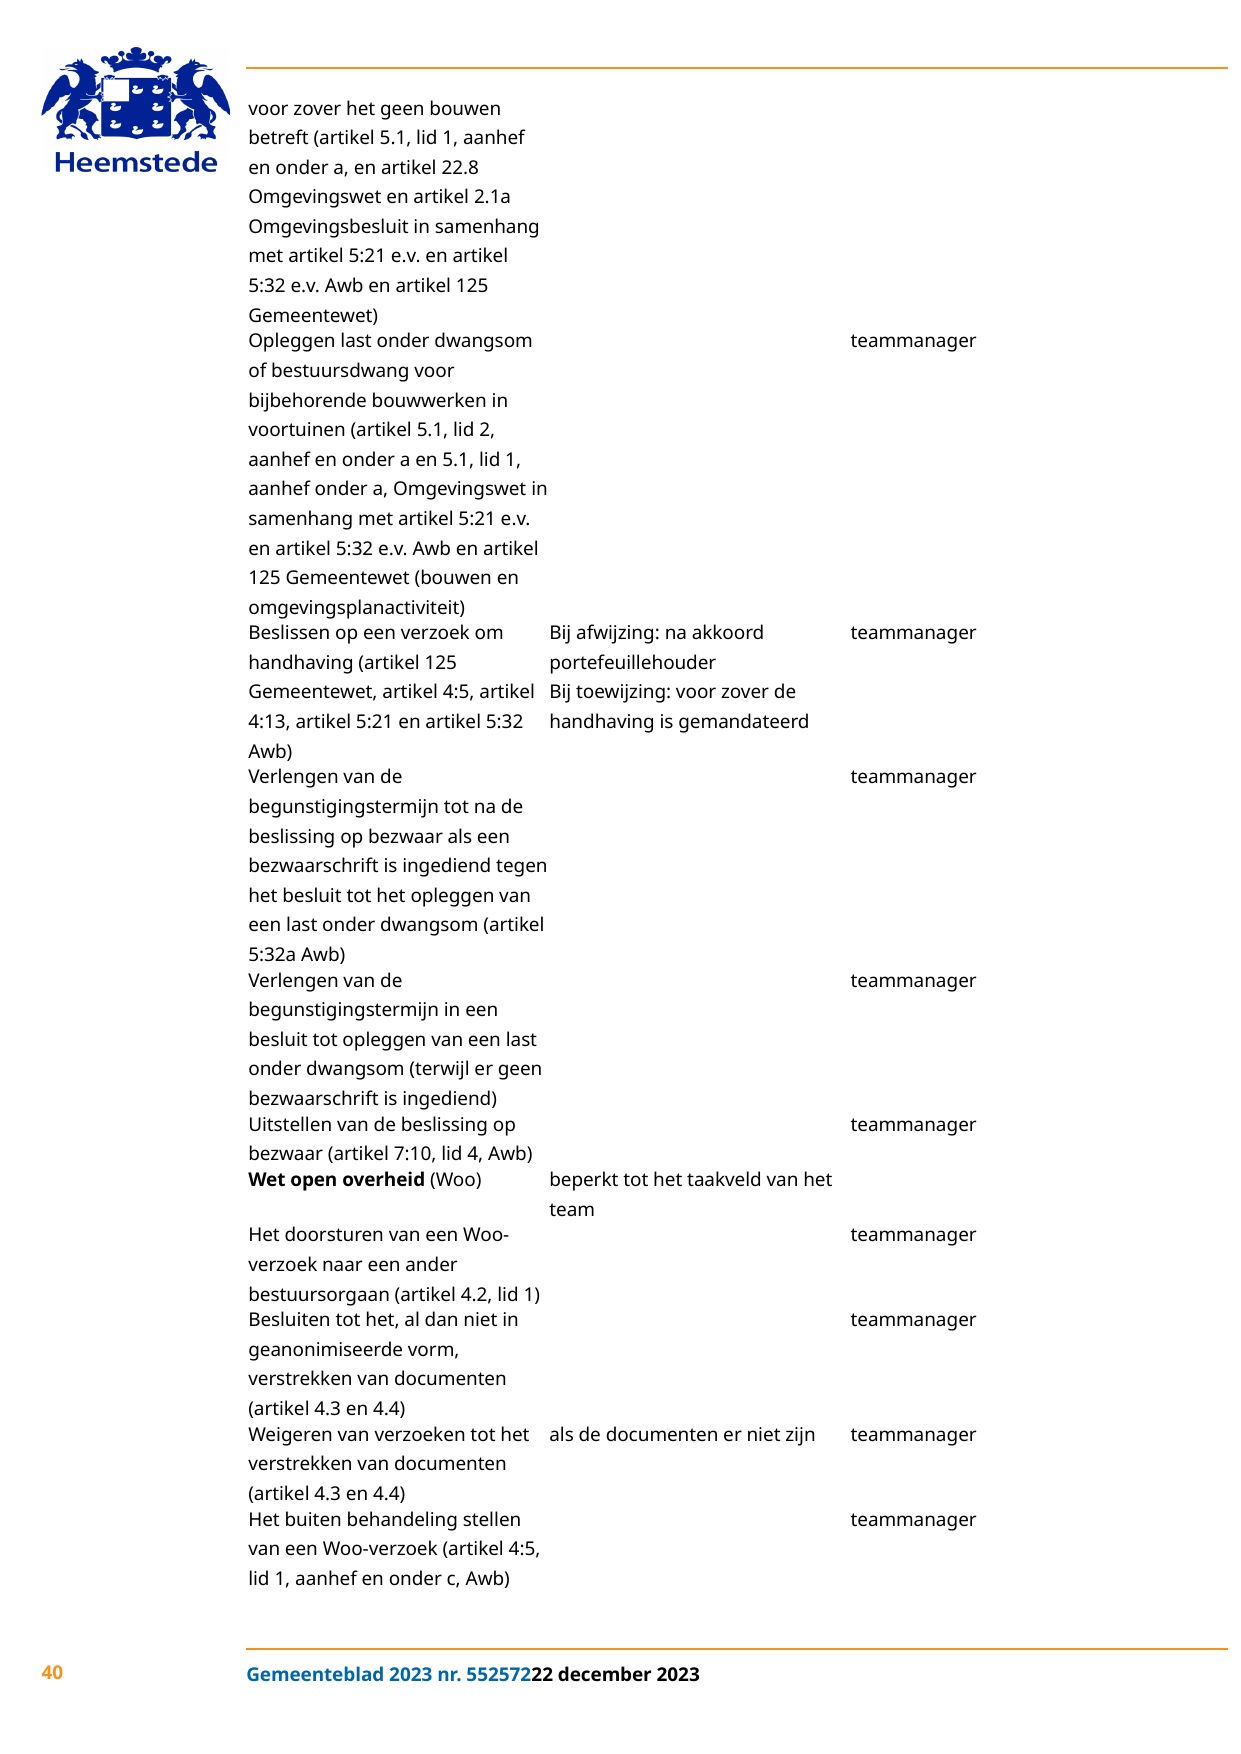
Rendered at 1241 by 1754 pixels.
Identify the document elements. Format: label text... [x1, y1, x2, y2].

table_cell Opleggen last onder dwangsom of bestuursdwang voor bijbehorende bouwwerken in voortuinen (artikel 5.1, lid 2, aanhef en onder a en 5.1, lid 1, aanhef onder a, Omgevingswet in samenhang met artikel 5:21 e.v. en artikel 5:32 e.v. Awb en artikel 125 Gemeentewet (bouwen en omgevingsplanactiviteit) [248, 328, 549, 619]
table_cell beperkt tot het taakveld van het team [549, 1166, 850, 1222]
table_cell [549, 1111, 850, 1166]
table_cell Het doorsturen van een Woo-verzoek naar een ander bestuursorgaan (artikel 4.2, lid 1) [248, 1222, 549, 1306]
table_cell teammanager [850, 1222, 1152, 1306]
table_cell teammanager [850, 620, 1152, 764]
table_cell als de documenten er niet zijn [549, 1421, 850, 1506]
table_cell [549, 328, 850, 619]
table_cell [549, 764, 850, 967]
table_cell Wet open overheid (Woo) [248, 1166, 549, 1222]
table_cell [549, 967, 850, 1111]
picture [41, 47, 231, 172]
table_cell Verlengen van de begunstigingstermijn in een besluit tot opleggen van een last onder dwangsom (terwijl er geen bezwaarschrift is ingediend) [248, 967, 549, 1111]
table_cell teammanager [850, 1506, 1152, 1591]
table_cell [850, 95, 1152, 328]
table_cell teammanager [850, 1421, 1152, 1506]
table_cell Besluiten tot het, al dan niet in geanonimiseerde vorm, verstrekken van documenten (artikel 4.3 en 4.4) [248, 1306, 549, 1421]
table_cell teammanager [850, 1306, 1152, 1421]
table_cell Uitstellen van de beslissing op bezwaar (artikel 7:10, lid 4, Awb) [248, 1111, 549, 1166]
table_cell Verlengen van de begunstigingstermijn tot na de beslissing op bezwaar als een bezwaarschrift is ingediend tegen het besluit tot het opleggen van een last onder dwangsom (artikel 5:32a Awb) [248, 764, 549, 967]
table_cell [850, 1166, 1152, 1222]
table_cell [549, 95, 850, 328]
table_cell [549, 1306, 850, 1421]
table_cell voor zover het geen bouwen betreft (artikel 5.1, lid 1, aanhef en onder a, en artikel 22.8 Omgevingswet en artikel 2.1a Omgevingsbesluit in samenhang met artikel 5:21 e.v. en artikel 5:32 e.v. Awb en artikel 125 Gemeentewet) [248, 95, 549, 328]
table_cell [549, 1506, 850, 1591]
table_cell teammanager [850, 1111, 1152, 1166]
table_cell teammanager [850, 967, 1152, 1111]
table_cell [549, 1222, 850, 1306]
table_cell Weigeren van verzoeken tot het verstrekken van documenten (artikel 4.3 en 4.4) [248, 1421, 549, 1506]
table_cell teammanager [850, 764, 1152, 967]
table_cell Beslissen op een verzoek om handhaving (artikel 125 Gemeentewet, artikel 4:5, artikel 4:13, artikel 5:21 en artikel 5:32 Awb) [248, 620, 549, 764]
table_cell Bij afwijzing: na akkoord portefeuillehouder Bij toewijzing: voor zover de handhaving is gemandateerd [549, 620, 850, 764]
table_cell Het buiten behandeling stellen van een Woo-verzoek (artikel 4:5, lid 1, aanhef en onder c, Awb) [248, 1506, 549, 1591]
table_cell teammanager [850, 328, 1152, 619]
